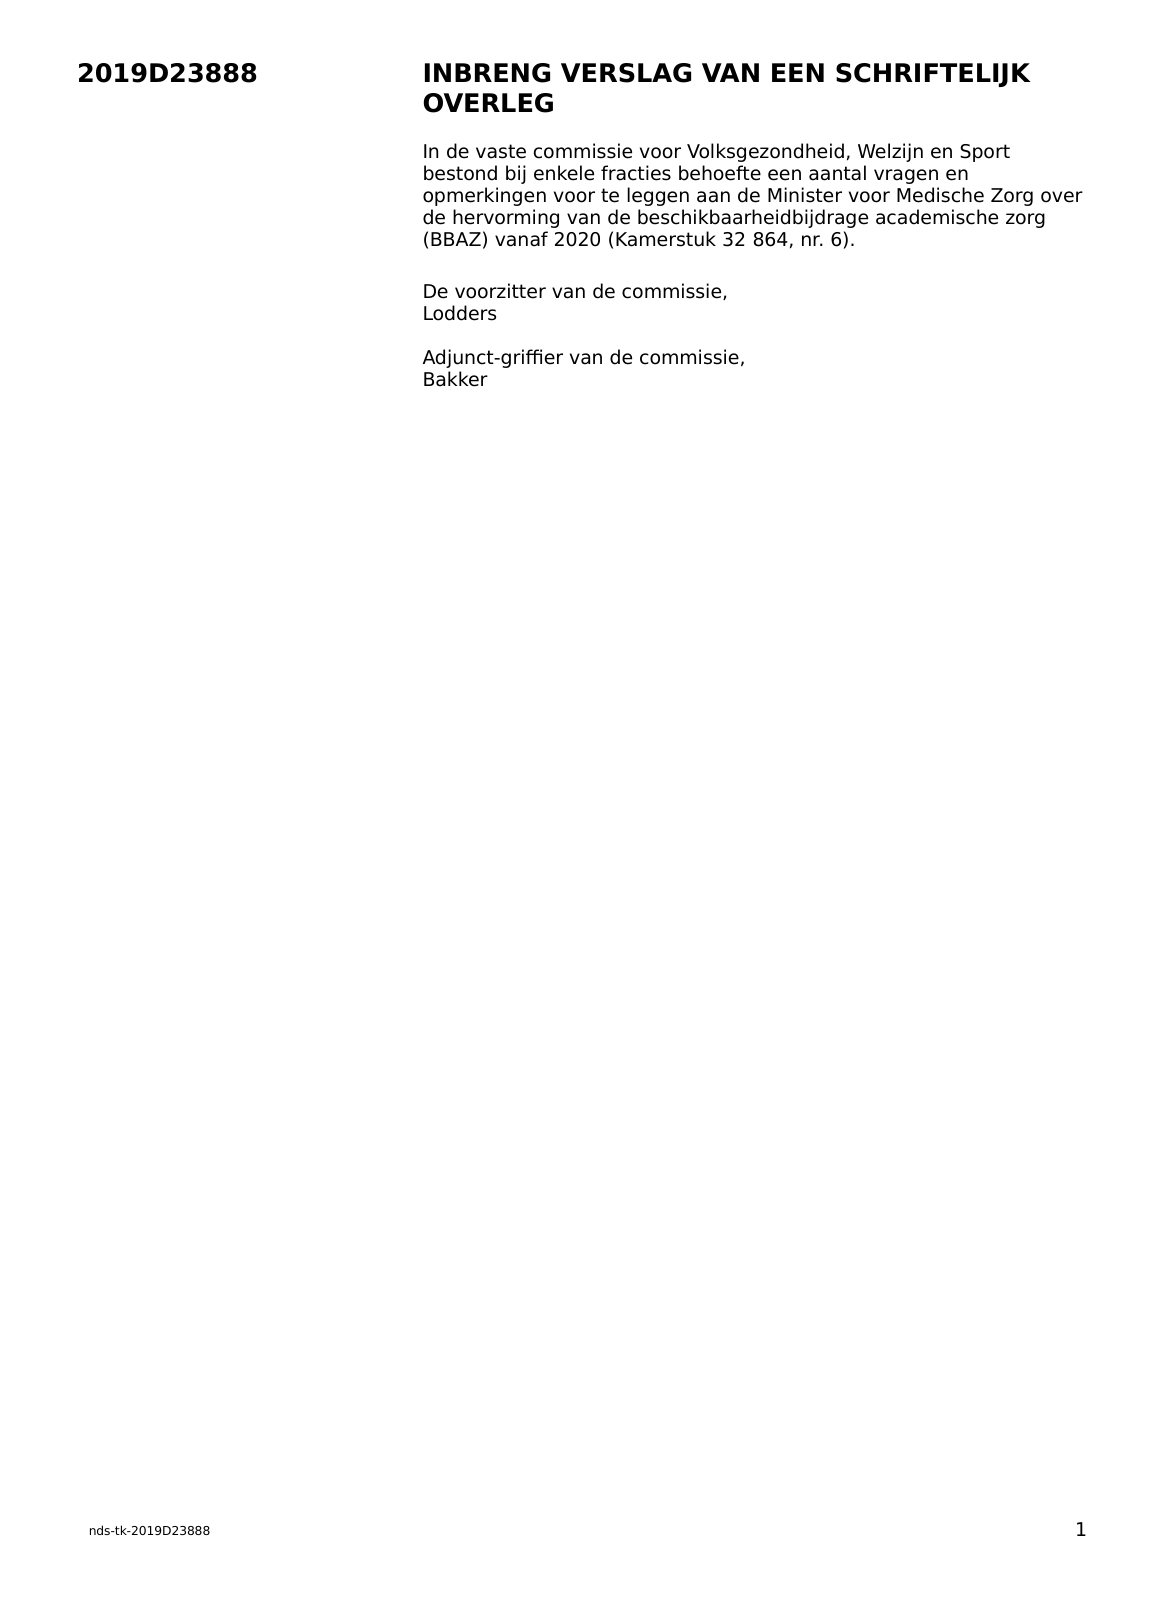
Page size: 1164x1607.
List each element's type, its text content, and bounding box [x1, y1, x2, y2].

text De voorzitter van de commissie, Lodders [422, 281, 1087, 324]
text 2019D23888 INBRENG VERSLAG VAN EEN SCHRIFTELIJK OVERLEG [77, 59, 1087, 118]
text In de vaste commissie voor Volksgezondheid, Welzijn en Sport bestond bij enkele fracties behoefte een aantal vragen en opmerkingen voor te leggen aan de Minister voor Medische Zorg over de hervorming van de beschikbaarheidbijdrage academische zorg (BBAZ) vanaf 2020 (Kamerstuk 32 864, nr. 6). [422, 141, 1087, 251]
text nds-tk-2019D23888 [88, 1524, 323, 1538]
text Adjunct-griffier van de commissie, Bakker [422, 347, 1087, 391]
